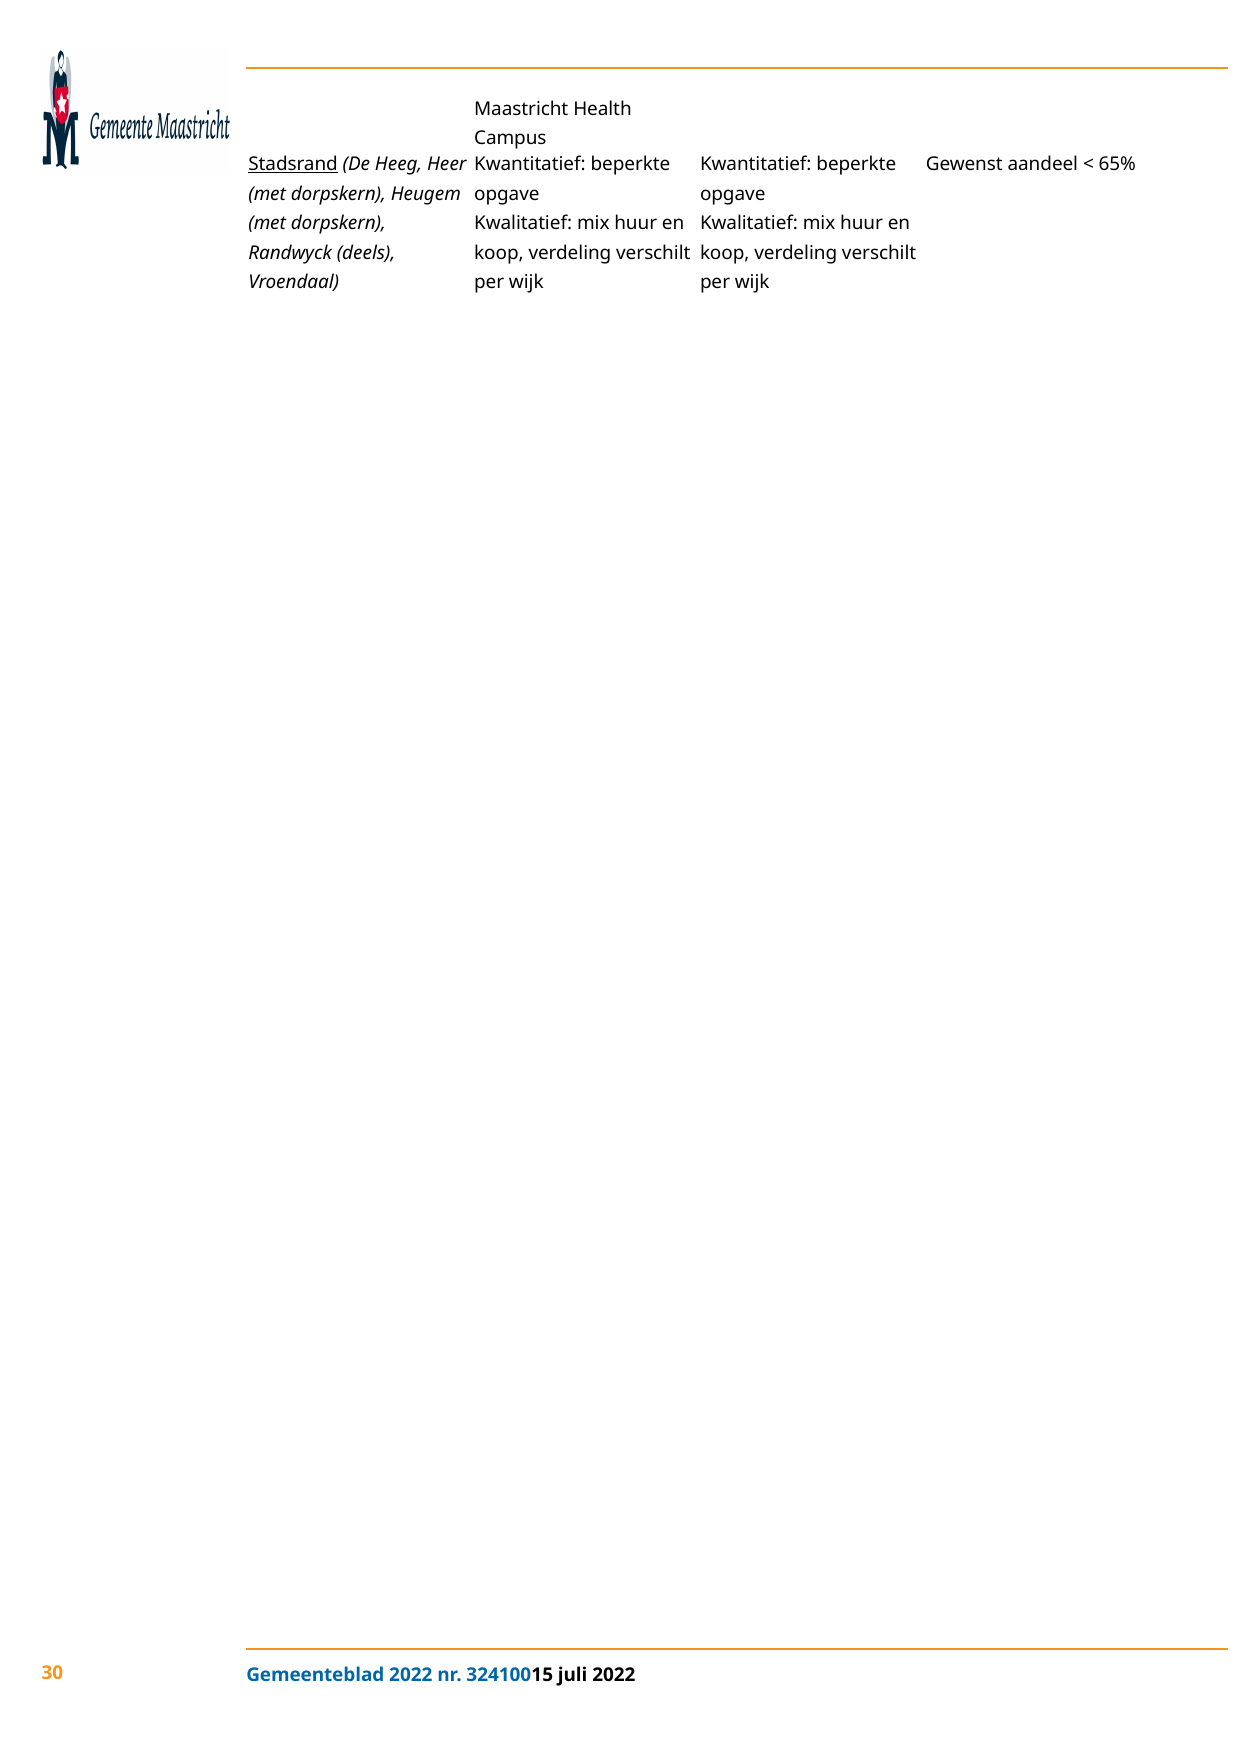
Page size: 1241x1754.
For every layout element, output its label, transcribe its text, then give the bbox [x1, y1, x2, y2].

table_cell Gewenst aandeel < 65% [926, 150, 1152, 294]
table_cell [700, 95, 926, 150]
table_cell Stadsrand (De Heeg, Heer (met dorpskern), Heugem (met dorpskern), Randwyck (deels), Vroendaal) [248, 150, 474, 294]
table_cell [248, 95, 474, 150]
picture [41, 47, 231, 172]
table_cell Maastricht Health Campus [474, 95, 700, 150]
table_cell Kwantitatief: beperkte opgave Kwalitatief: mix huur en koop, verdeling verschilt per wijk [700, 150, 926, 294]
table_cell Kwantitatief: beperkte opgave Kwalitatief: mix huur en koop, verdeling verschilt per wijk [474, 150, 700, 294]
table_cell [926, 95, 1152, 150]
